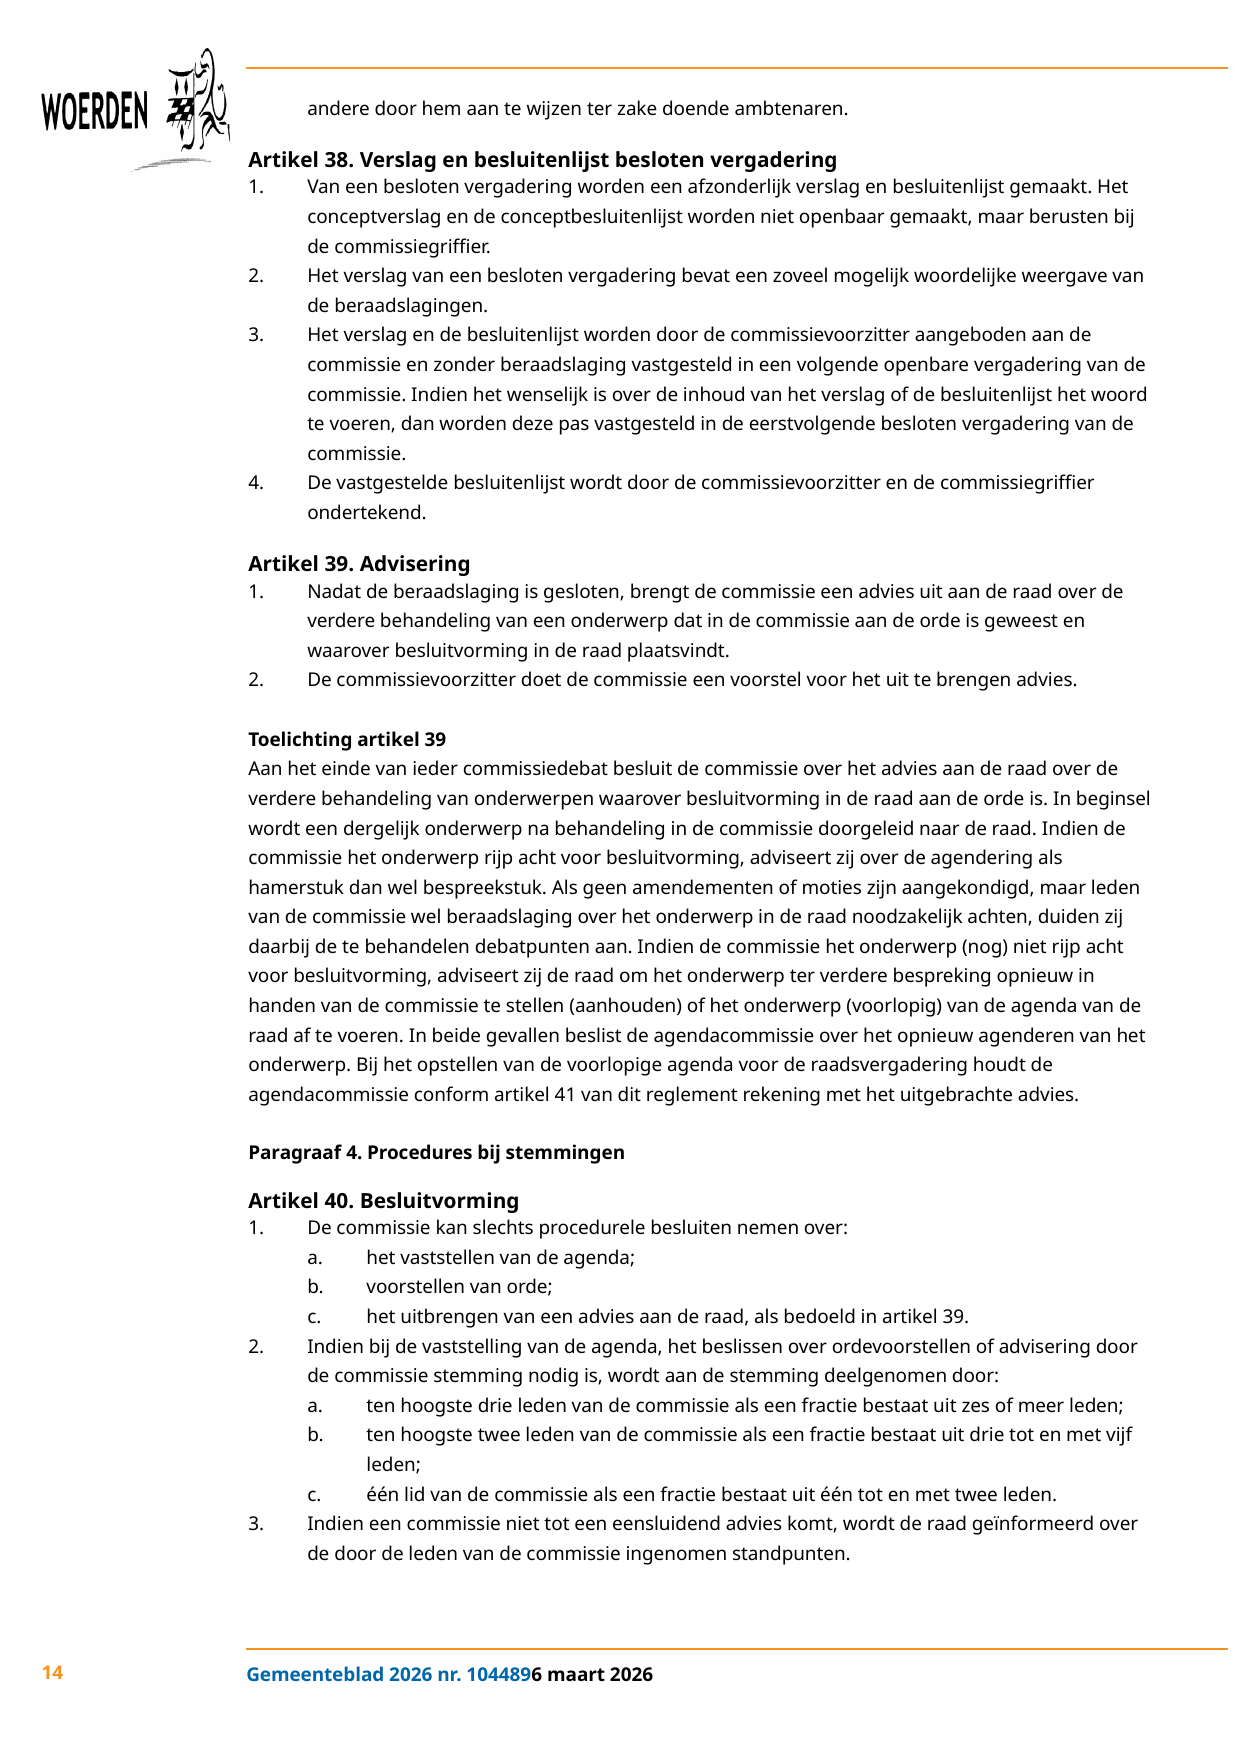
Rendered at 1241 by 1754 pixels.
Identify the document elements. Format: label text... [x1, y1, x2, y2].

list Van een besloten vergadering worden een afzonderlijk verslag en besluitenlijst gemaakt. Het conceptverslag en de conceptbesluitenlijst worden niet openbaar gemaakt, maar berusten bij de commissiegriffier. [248, 174, 1152, 258]
list het uitbrengen van een advies aan de raad, als bedoeld in artikel 39. [307, 1303, 1152, 1329]
list andere door hem aan te wijzen ter zake doende ambtenaren. [248, 95, 1152, 121]
list ten hoogste drie leden van de commissie als een fractie bestaat uit zes of meer leden; [307, 1392, 1152, 1418]
text Artikel 38. Verslag en besluitenlijst besloten vergadering [248, 145, 1152, 174]
list Indien bij de vaststelling van de agenda, het beslissen over ordevoorstellen of advisering door de commissie stemming nodig is, wordt aan de stemming deelgenomen door: [248, 1333, 1152, 1388]
list De commissie kan slechts procedurele besluiten nemen over: [248, 1214, 1152, 1240]
list De commissievoorzitter doet de commissie een voorstel voor het uit te brengen advies. [248, 667, 1152, 692]
text Artikel 39. Advisering [248, 549, 1152, 578]
table_header Toelichting artikel 39 Aan het einde van ieder commissiedebat besluit de commissie over het advies aan de raad over de verdere behandeling van onderwerpen waarover besluitvorming in de raad aan de orde is. In beginsel wordt een dergelijk onderwerp na behandeling in de commissie doorgeleid naar de raad. Indien de commissie het onderwerp rijp acht voor besluitvorming, adviseert zij over de agendering als hamerstuk dan wel bespreekstuk. Als geen amendementen of moties zijn aangekondigd, maar leden van de commissie wel beraadslaging over het onderwerp in de raad noodzakelijk achten, duiden zij daarbij de te behandelen debatpunten aan. Indien de commissie het onderwerp (nog) niet rijp acht voor besluitvorming, adviseert zij de raad om het onderwerp ter verdere bespreking opnieuw in handen van de commissie te stellen (aanhouden) of het onderwerp (voorlopig) van de agenda van de raad af te voeren. In beide gevallen beslist de agendacommissie over het opnieuw agenderen van het onderwerp. Bij het opstellen van de voorlopige agenda voor de raadsvergadering houdt de agendacommissie conform artikel 41 van dit reglement rekening met het uitgebrachte advies. [248, 726, 1152, 1107]
list Het verslag van een besloten vergadering bevat een zoveel mogelijk woordelijke weergave van de beraadslagingen. [248, 262, 1152, 318]
list één lid van de commissie als een fractie bestaat uit één tot en met twee leden. [307, 1481, 1152, 1506]
list Indien een commissie niet tot een eensluidend advies komt, wordt de raad geïnformeerd over de door de leden van de commissie ingenomen standpunten. [248, 1510, 1152, 1566]
text Paragraaf 4. Procedures bij stemmingen [248, 1139, 1152, 1165]
picture [41, 47, 231, 172]
list Nadat de beraadslaging is gesloten, brengt de commissie een advies uit aan de raad over de verdere behandeling van een onderwerp dat in de commissie aan de orde is geweest en waarover besluitvorming in de raad plaatsvindt. [248, 578, 1152, 663]
list De vastgestelde besluitenlijst wordt door de commissievoorzitter en de commissiegriffier ondertekend. [248, 469, 1152, 525]
list voorstellen van orde; [307, 1274, 1152, 1299]
list het vaststellen van de agenda; [307, 1244, 1152, 1270]
list ten hoogste twee leden van de commissie als een fractie bestaat uit drie tot en met vijf leden; [307, 1422, 1152, 1477]
list Het verslag en de besluitenlijst worden door de commissievoorzitter aangeboden aan de commissie en zonder beraadslaging vastgesteld in een volgende openbare vergadering van de commissie. Indien het wenselijk is over de inhoud van het verslag of de besluitenlijst het woord te voeren, dan worden deze pas vastgesteld in de eerstvolgende besloten vergadering van de commissie. [248, 322, 1152, 466]
text Artikel 40. Besluitvorming [248, 1186, 1152, 1214]
